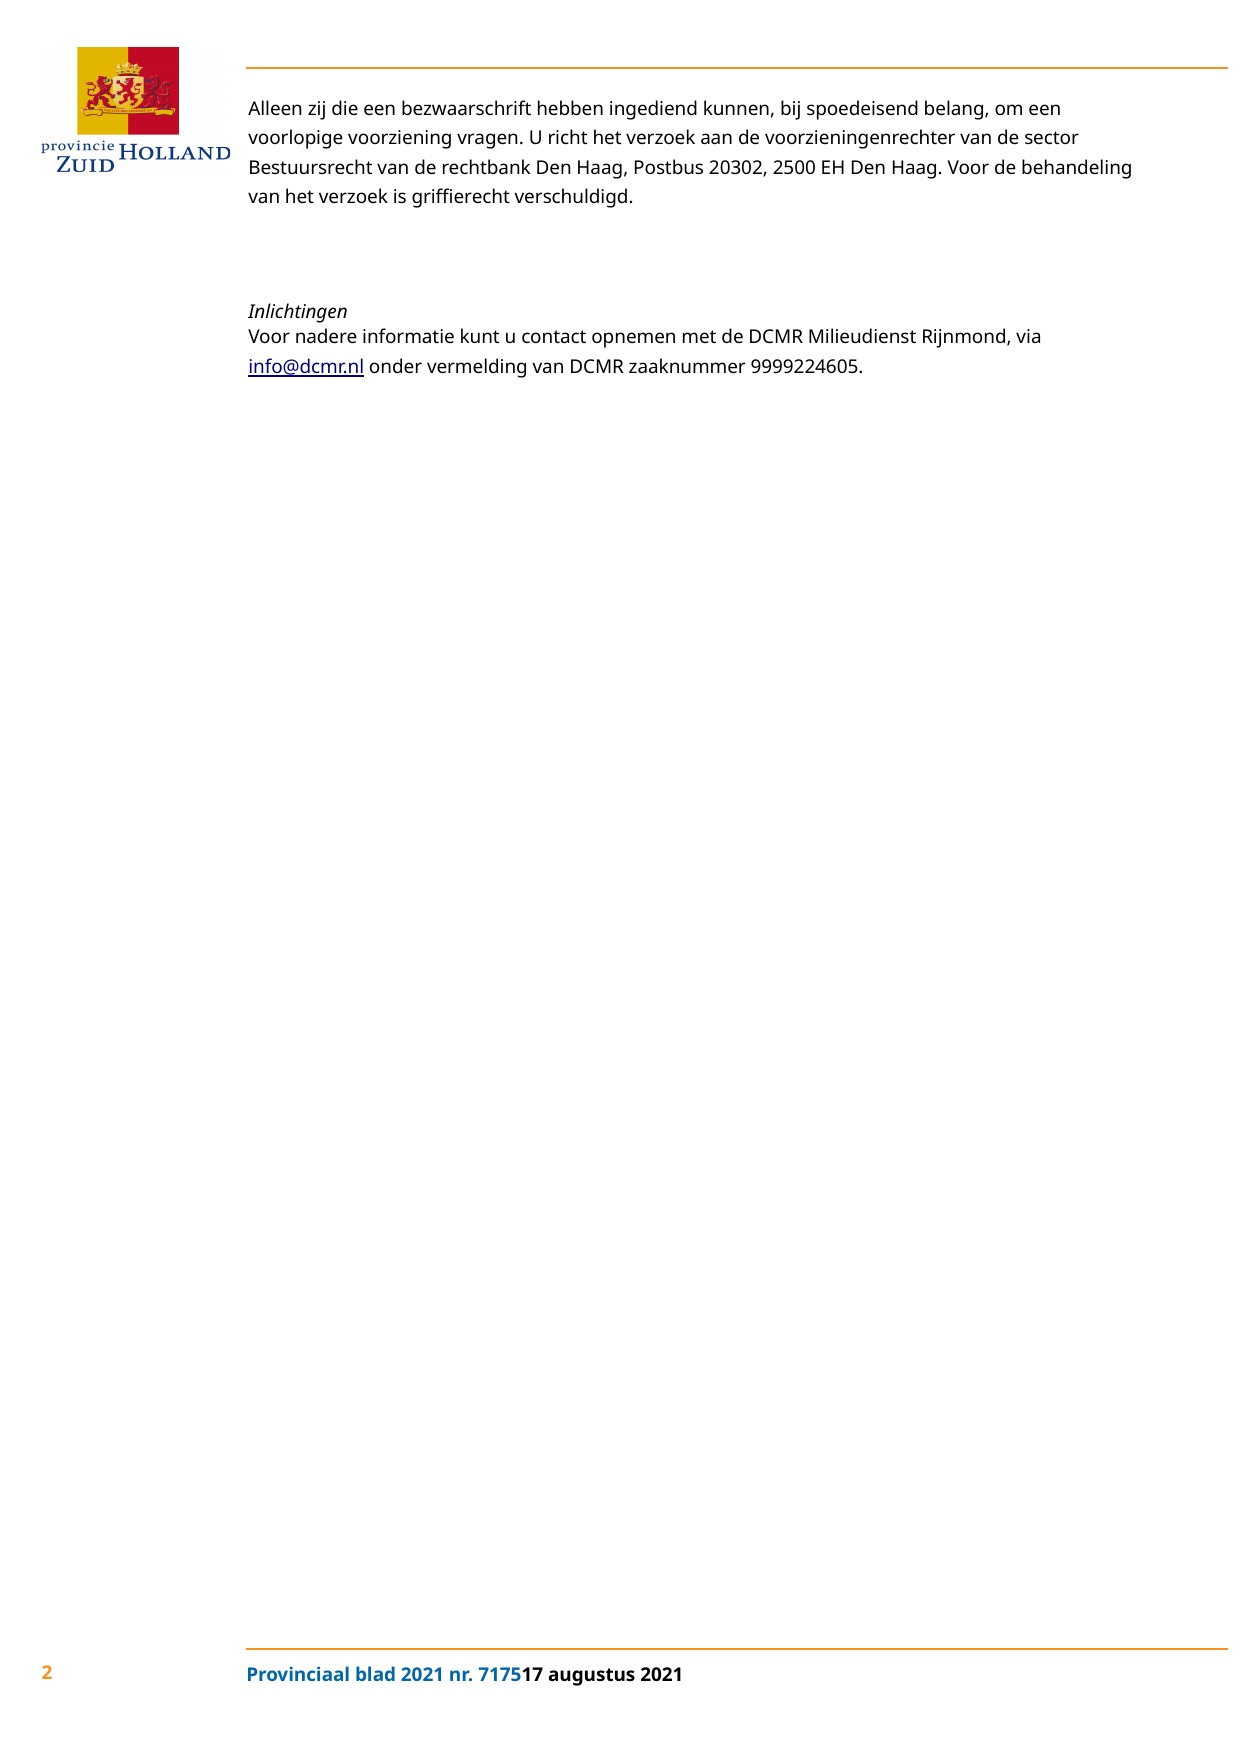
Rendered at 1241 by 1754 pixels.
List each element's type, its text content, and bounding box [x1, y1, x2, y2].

picture [41, 47, 231, 172]
text Voor nadere informatie kunt u contact opnemen met de DCMR Milieudienst Rijnmond, via info@dcmr.nl onder vermelding van DCMR zaaknummer 9999224605. [248, 324, 1152, 379]
text Alleen zij die een bezwaarschrift hebben ingediend kunnen, bij spoedeisend belang, om een voorlopige voorziening vragen. U richt het verzoek aan de voorzieningenrechter van de sector Bestuursrecht van de rechtbank Den Haag, Postbus 20302, 2500 EH Den Haag. Voor de behandeling van het verzoek is griffierecht verschuldigd. [248, 95, 1152, 209]
text Inlichtingen [248, 298, 1152, 324]
